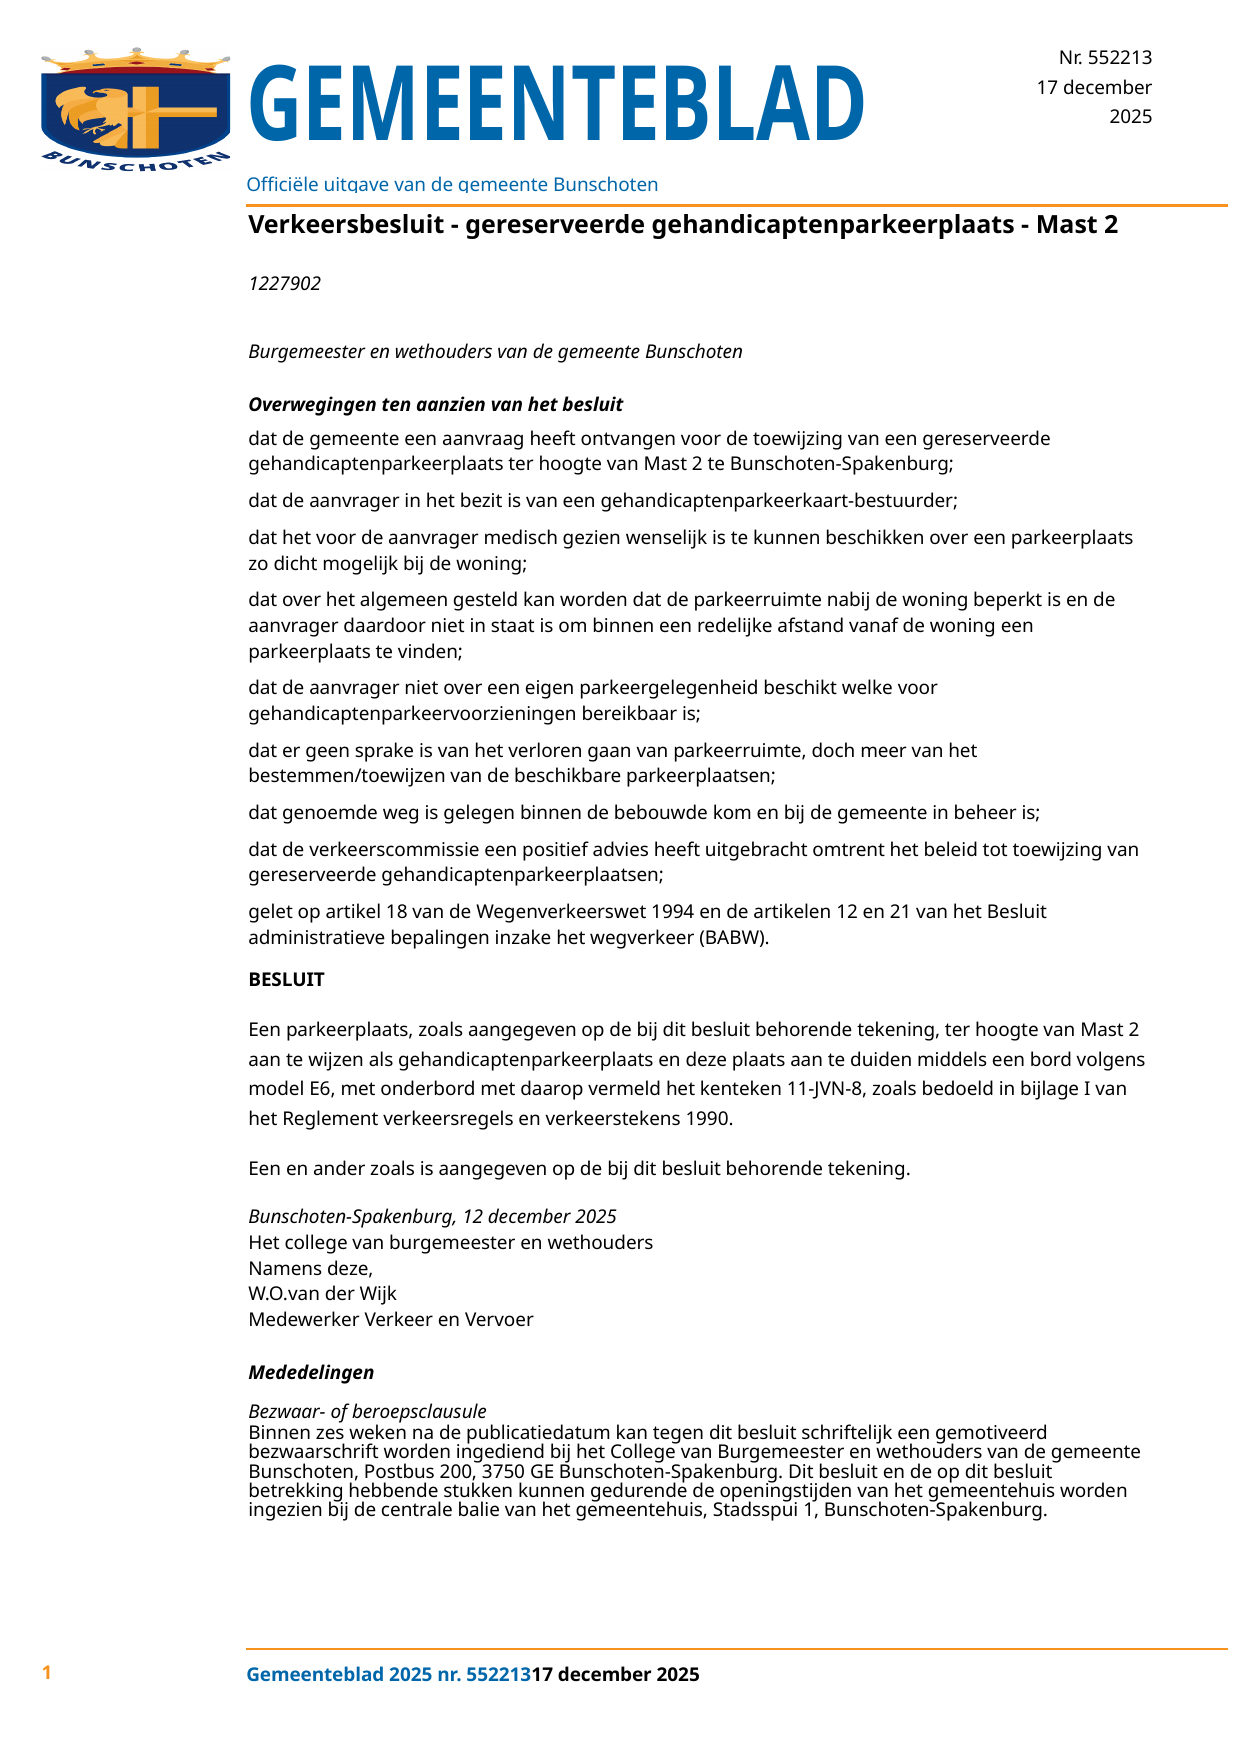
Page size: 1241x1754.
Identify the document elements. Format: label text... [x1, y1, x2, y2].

text Binnen zes weken na de publicatiedatum kan tegen dit besluit schriftelijk een gemotiveerd bezwaarschrift worden ingediend bij het College van Burgemeester en wethouders van de gemeente Bunschoten, Postbus 200, 3750 GE Bunschoten-Spakenburg. Dit besluit en de op dit besluit betrekking hebbende stukken kunnen gedurende de openingstijden van het gemeentehuis worden ingezien bij de centrale balie van het gemeentehuis, Stadsspui 1, Bunschoten-Spakenburg. [248, 1424, 1152, 1521]
text gelet op artikel 18 van de Wegenverkeerswet 1994 en de artikelen 12 en 21 van het Besluit administratieve bepalingen inzake het wegverkeer (BABW). [248, 898, 1152, 950]
text Bunschoten-Spakenburg, 12 december 2025 [248, 1203, 1152, 1229]
text W.O.van der Wijk [248, 1281, 1152, 1306]
text 1227902 [248, 270, 1152, 296]
text Medewerker Verkeer en Vervoer [248, 1306, 1152, 1332]
text dat de aanvrager niet over een eigen parkeergelegenheid beschikt welke voor gehandicaptenparkeervoorzieningen bereikbaar is; [248, 674, 1152, 726]
text Burgemeester en wethouders van de gemeente Bunschoten [248, 338, 1152, 364]
text Verkeersbesluit - gereserveerde gehandicaptenparkeerplaats - Mast 2 [248, 207, 1152, 241]
text Mededelingen [248, 1359, 1152, 1385]
picture [41, 47, 231, 172]
text dat het voor de aanvrager medisch gezien wenselijk is te kunnen beschikken over een parkeerplaats zo dicht mogelijk bij de woning; [248, 524, 1152, 575]
text dat de gemeente een aanvraag heeft ontvangen voor de toewijzing van een gereserveerde gehandicaptenparkeerplaats ter hoogte van Mast 2 te Bunschoten-Spakenburg; [248, 425, 1152, 476]
text Een en ander zoals is aangegeven op de bij dit besluit behorende tekening. [248, 1156, 1152, 1181]
text dat er geen sprake is van het verloren gaan van parkeerruimte, doch meer van het bestemmen/toewijzen van de beschikbare parkeerplaatsen; [248, 737, 1152, 788]
text Namens deze, [248, 1255, 1152, 1281]
text dat over het algemeen gesteld kan worden dat de parkeerruimte nabij de woning beperkt is en de aanvrager daardoor niet in staat is om binnen een redelijke afstand vanaf de woning een parkeerplaats te vinden; [248, 586, 1152, 663]
text dat de verkeerscommissie een positief advies heeft uitgebracht omtrent het beleid tot toewijzing van gereserveerde gehandicaptenparkeerplaatsen; [248, 836, 1152, 887]
text Een parkeerplaats, zoals aangegeven op de bij dit besluit behorende tekening, ter hoogte van Mast 2 aan te wijzen als gehandicaptenparkeerplaats en deze plaats aan te duiden middels een bord volgens model E6, met onderbord met daarop vermeld het kenteken 11-JVN-8, zoals bedoeld in bijlage I van het Reglement verkeersregels en verkeerstekens 1990. [248, 1016, 1152, 1131]
text Het college van burgemeester en wethouders [248, 1229, 1152, 1255]
text dat de aanvrager in het bezit is van een gehandicaptenparkeerkaart-bestuurder; [248, 487, 1152, 513]
text dat genoemde weg is gelegen binnen de bebouwde kom en bij de gemeente in beheer is; [248, 799, 1152, 825]
text Bezwaar- of beroepsclausule [248, 1398, 1152, 1424]
text BESLUIT [248, 966, 1152, 992]
text Overwegingen ten aanzien van het besluit [248, 391, 1152, 417]
